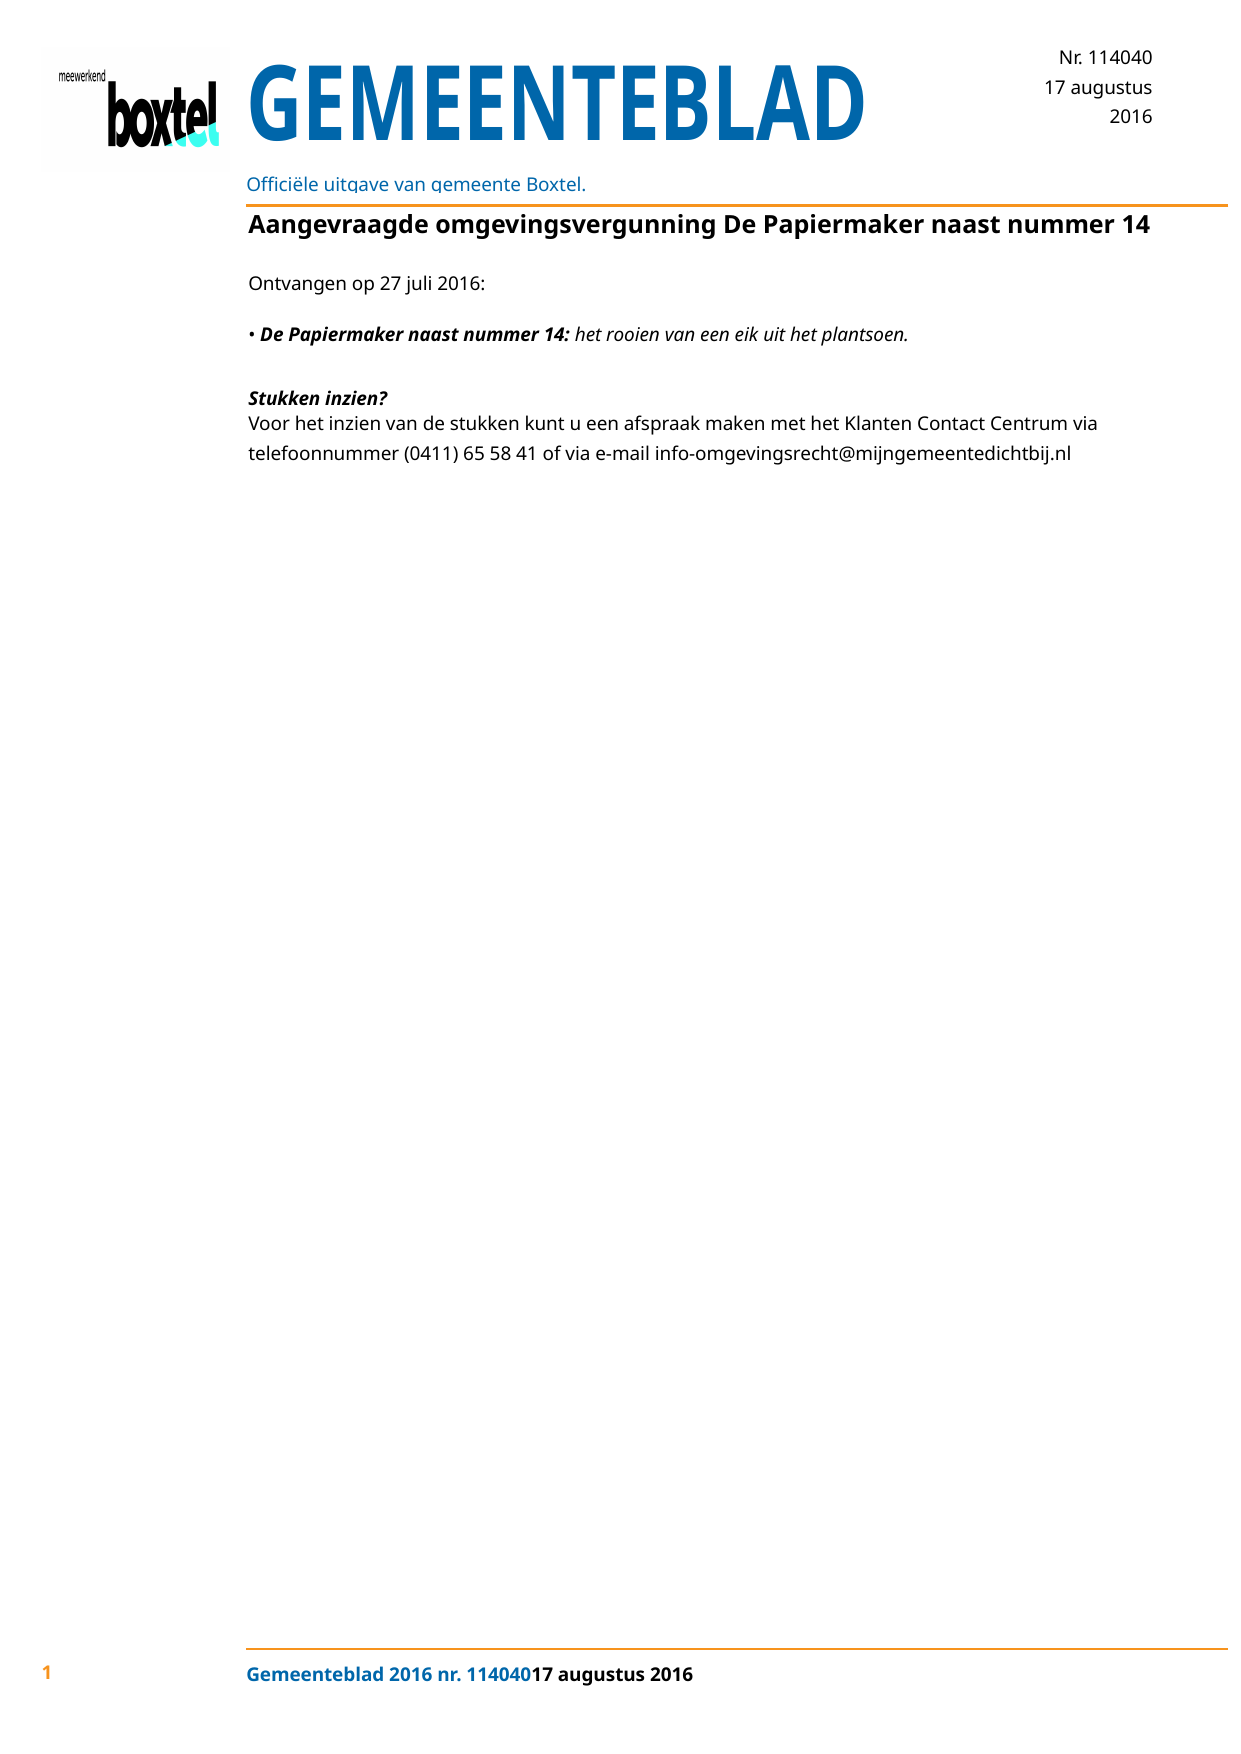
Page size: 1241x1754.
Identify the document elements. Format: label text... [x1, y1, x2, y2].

picture [41, 47, 231, 172]
text Aangevraagde omgevingsvergunning De Papiermaker naast nummer 14 [248, 207, 1152, 241]
text Voor het inzien van de stukken kunt u een afspraak maken met het Klanten Contact Centrum via telefoonnummer (0411) 65 58 41 of via e-mail info-omgevingsrecht@mijngemeentedichtbij.nl [248, 410, 1152, 466]
text Stukken inzien? [248, 385, 1152, 410]
text • De Papiermaker naast nummer 14: het rooien van een eik uit het plantsoen. [248, 321, 1152, 346]
text Ontvangen op 27 juli 2016: [248, 270, 1152, 296]
